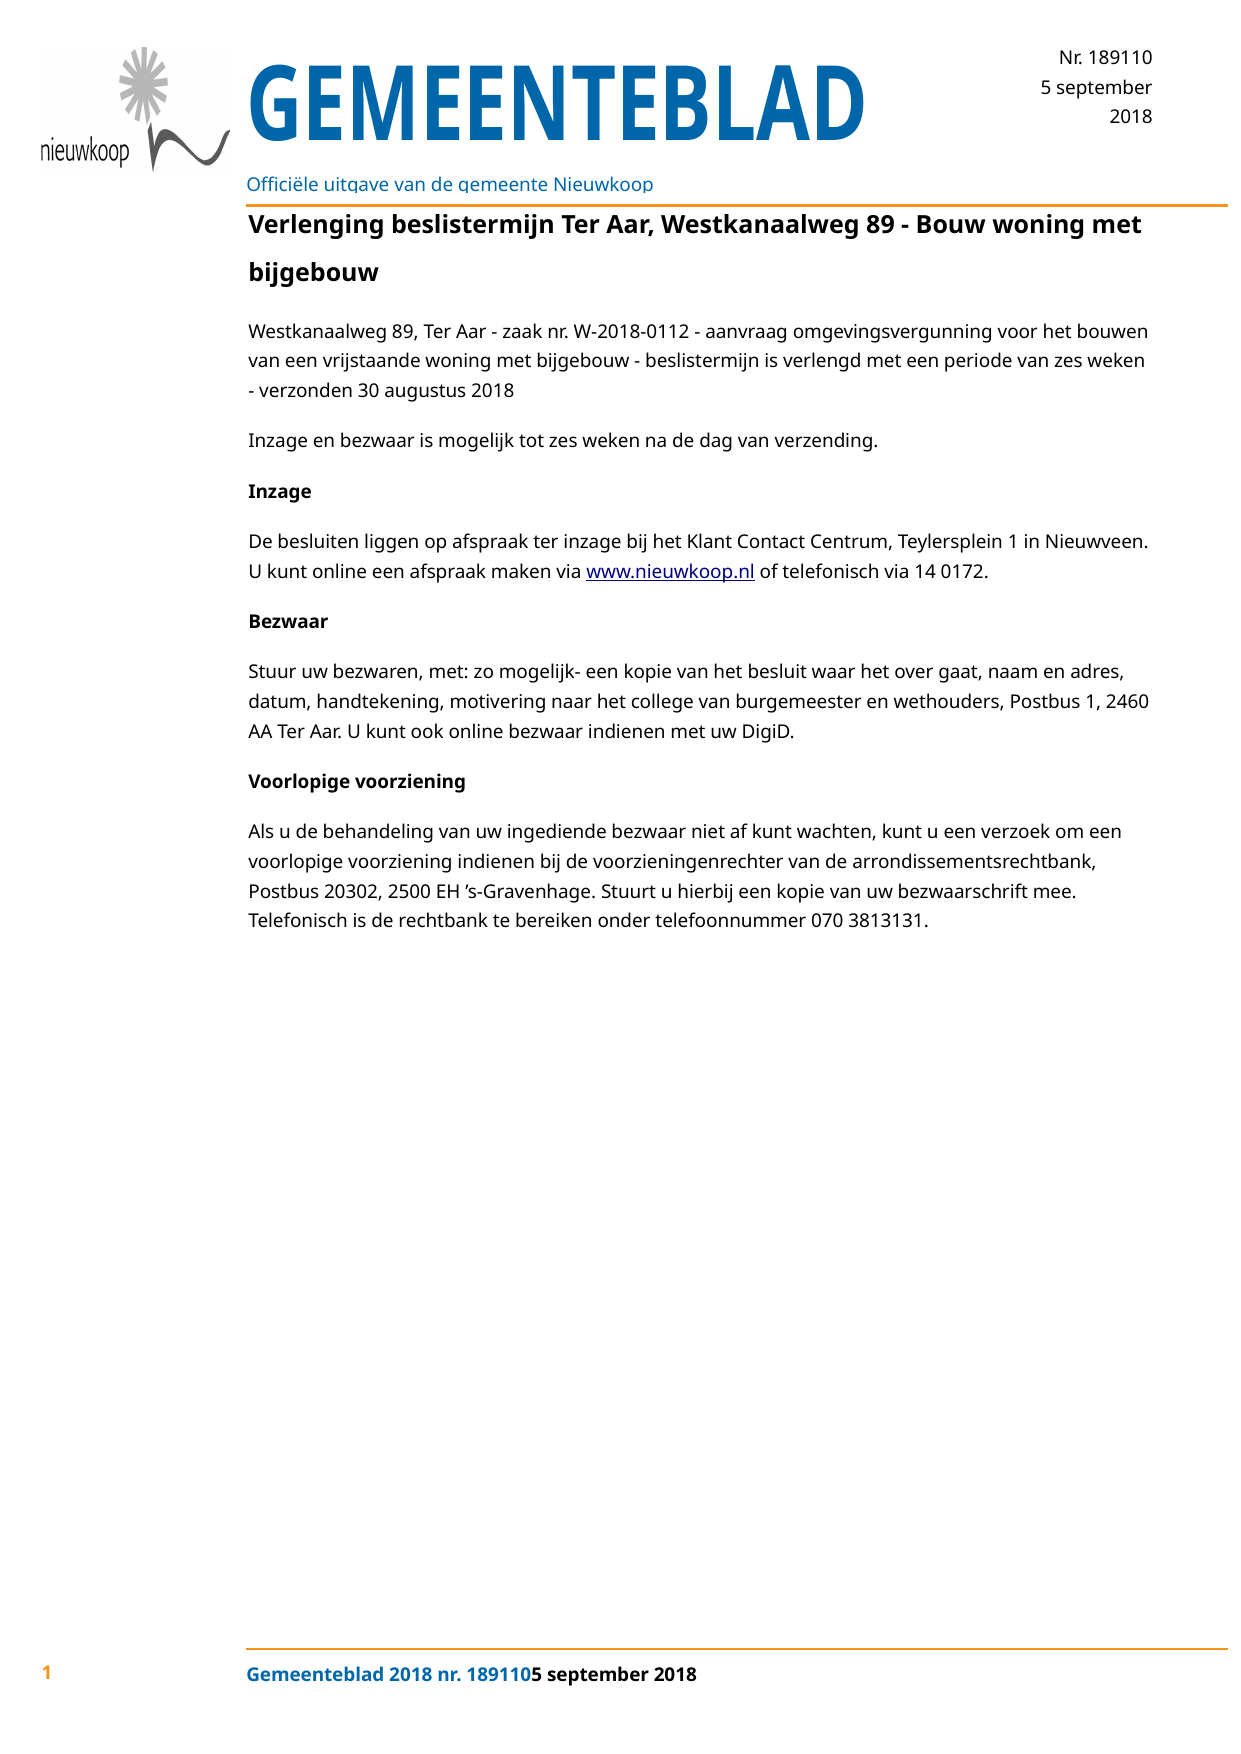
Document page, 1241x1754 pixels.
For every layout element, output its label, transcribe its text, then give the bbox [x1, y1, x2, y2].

text Als u de behandeling van uw ingediende bezwaar niet af kunt wachten, kunt u een verzoek om een voorlopige voorziening indienen bij de voorzieningenrechter van de arrondissementsrechtbank, Postbus 20302, 2500 EH ’s-Gravenhage. Stuurt u hierbij een kopie van uw bezwaarschrift mee. Telefonisch is de rechtbank te bereiken onder telefoonnummer 070 3813131. [248, 819, 1152, 933]
text Bezwaar [248, 608, 1152, 634]
text Stuur uw bezwaren, met: zo mogelijk- een kopie van het besluit waar het over gaat, naam en adres, datum, handtekening, motivering naar het college van burgemeester en wethouders, Postbus 1, 2460 AA Ter Aar. U kunt ook online bezwaar indienen met uw DigiD. [248, 659, 1152, 744]
text Westkanaalweg 89, Ter Aar - zaak nr. W-2018-0112 - aanvraag omgevingsvergunning voor het bouwen van een vrijstaande woning met bijgebouw - beslistermijn is verlengd met een periode van zes weken - verzonden 30 augustus 2018 [248, 318, 1152, 403]
text Inzage en bezwaar is mogelijk tot zes weken na de dag van verzending. [248, 427, 1152, 453]
text Verlenging beslistermijn Ter Aar, Westkanaalweg 89 - Bouw woning met bijgebouw [248, 207, 1152, 288]
picture [41, 47, 231, 172]
text Voorlopige voorziening [248, 768, 1152, 794]
text Inzage [248, 478, 1152, 504]
text De besluiten liggen op afspraak ter inzage bij het Klant Contact Centrum, Teylersplein 1 in Nieuwveen. U kunt online een afspraak maken via www.nieuwkoop.nl of telefonisch via 14 0172. [248, 528, 1152, 584]
